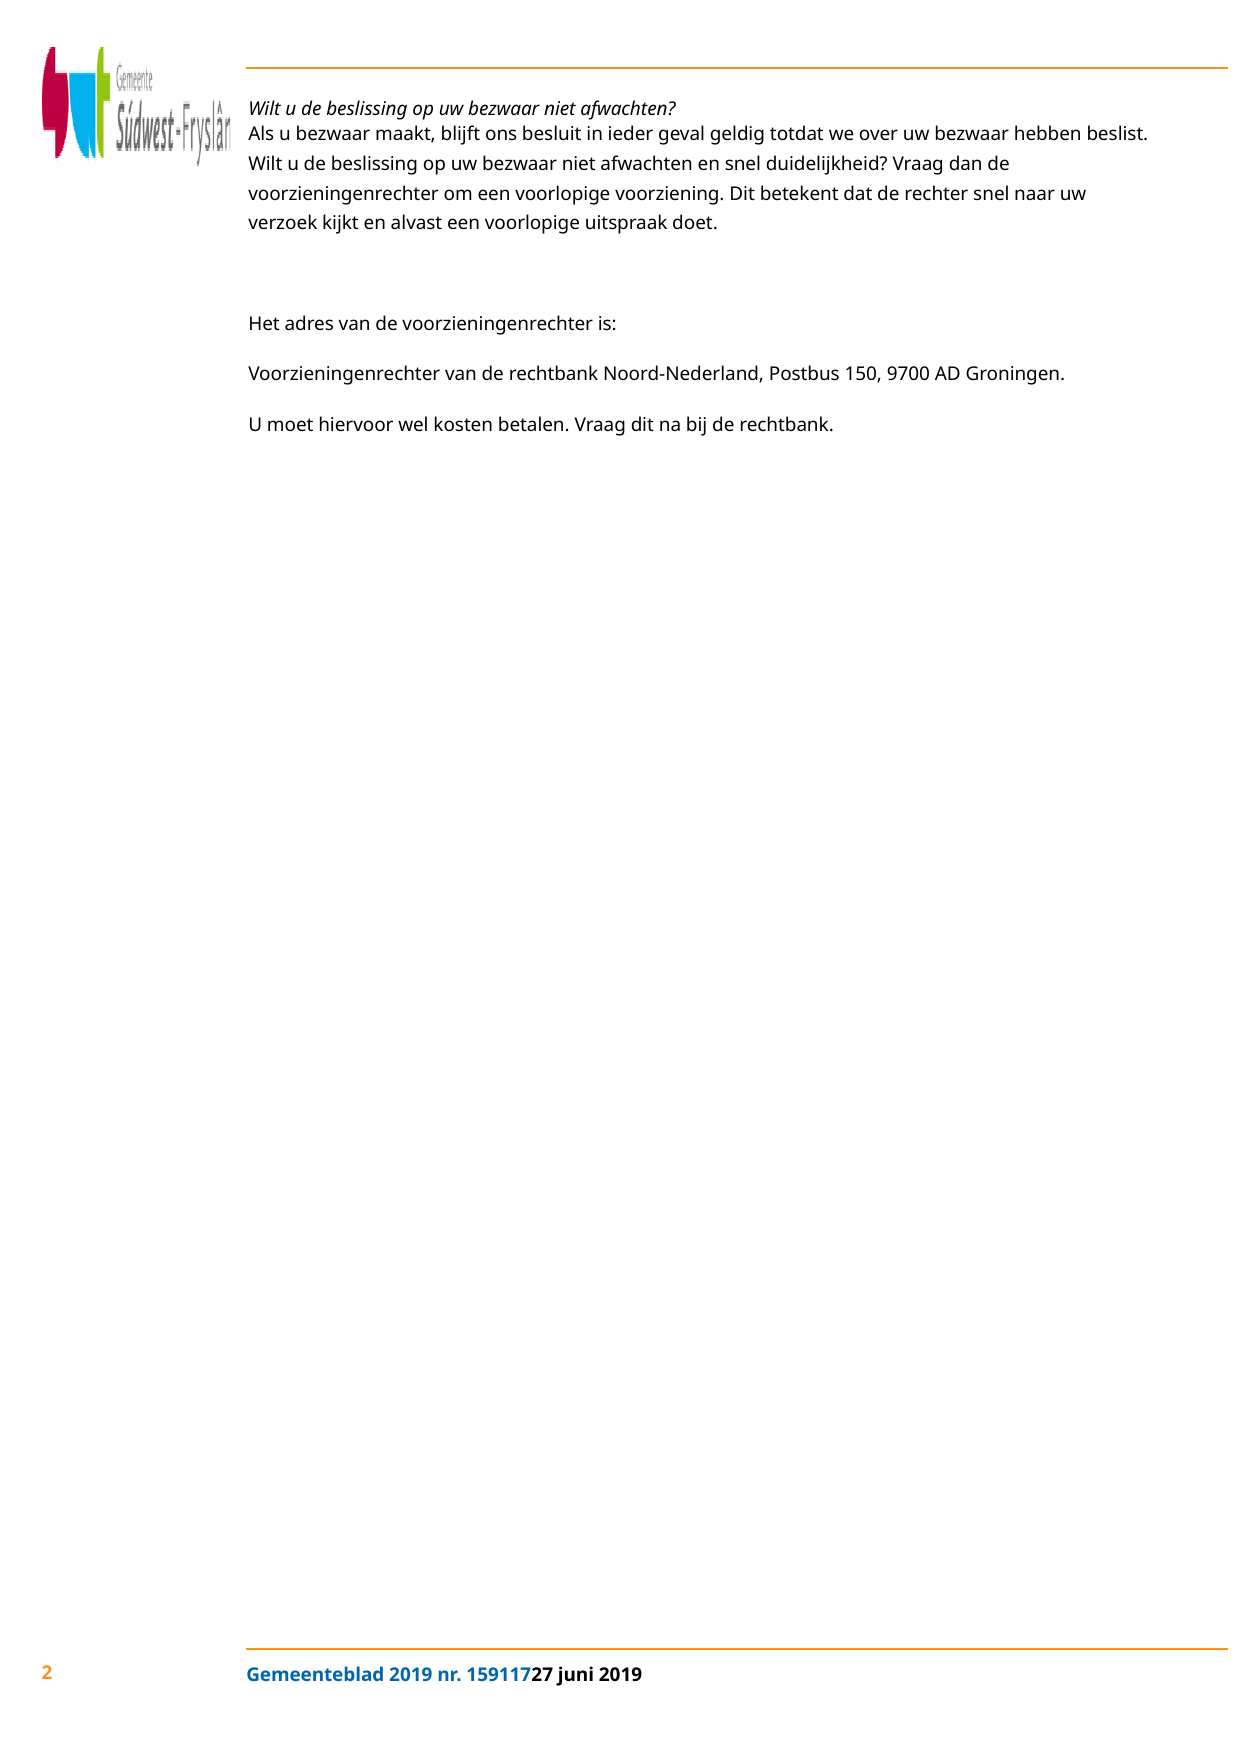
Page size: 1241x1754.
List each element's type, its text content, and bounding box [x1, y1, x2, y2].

text Voorzieningenrechter van de rechtbank Noord-Nederland, Postbus 150, 9700 AD Groningen. [248, 361, 1152, 386]
text Als u bezwaar maakt, blijft ons besluit in ieder geval geldig totdat we over uw bezwaar hebben beslist. Wilt u de beslissing op uw bezwaar niet afwachten en snel duidelijkheid? Vraag dan de voorzieningenrechter om een voorlopige voorziening. Dit betekent dat de rechter snel naar uw verzoek kijkt en alvast een voorlopige uitspraak doet. [248, 121, 1152, 235]
picture [41, 47, 231, 172]
text Wilt u de beslissing op uw bezwaar niet afwachten? [248, 95, 1152, 121]
text U moet hiervoor wel kosten betalen. Vraag dit na bij de rechtbank. [248, 411, 1152, 437]
text Het adres van de voorzieningenrechter is: [248, 310, 1152, 336]
